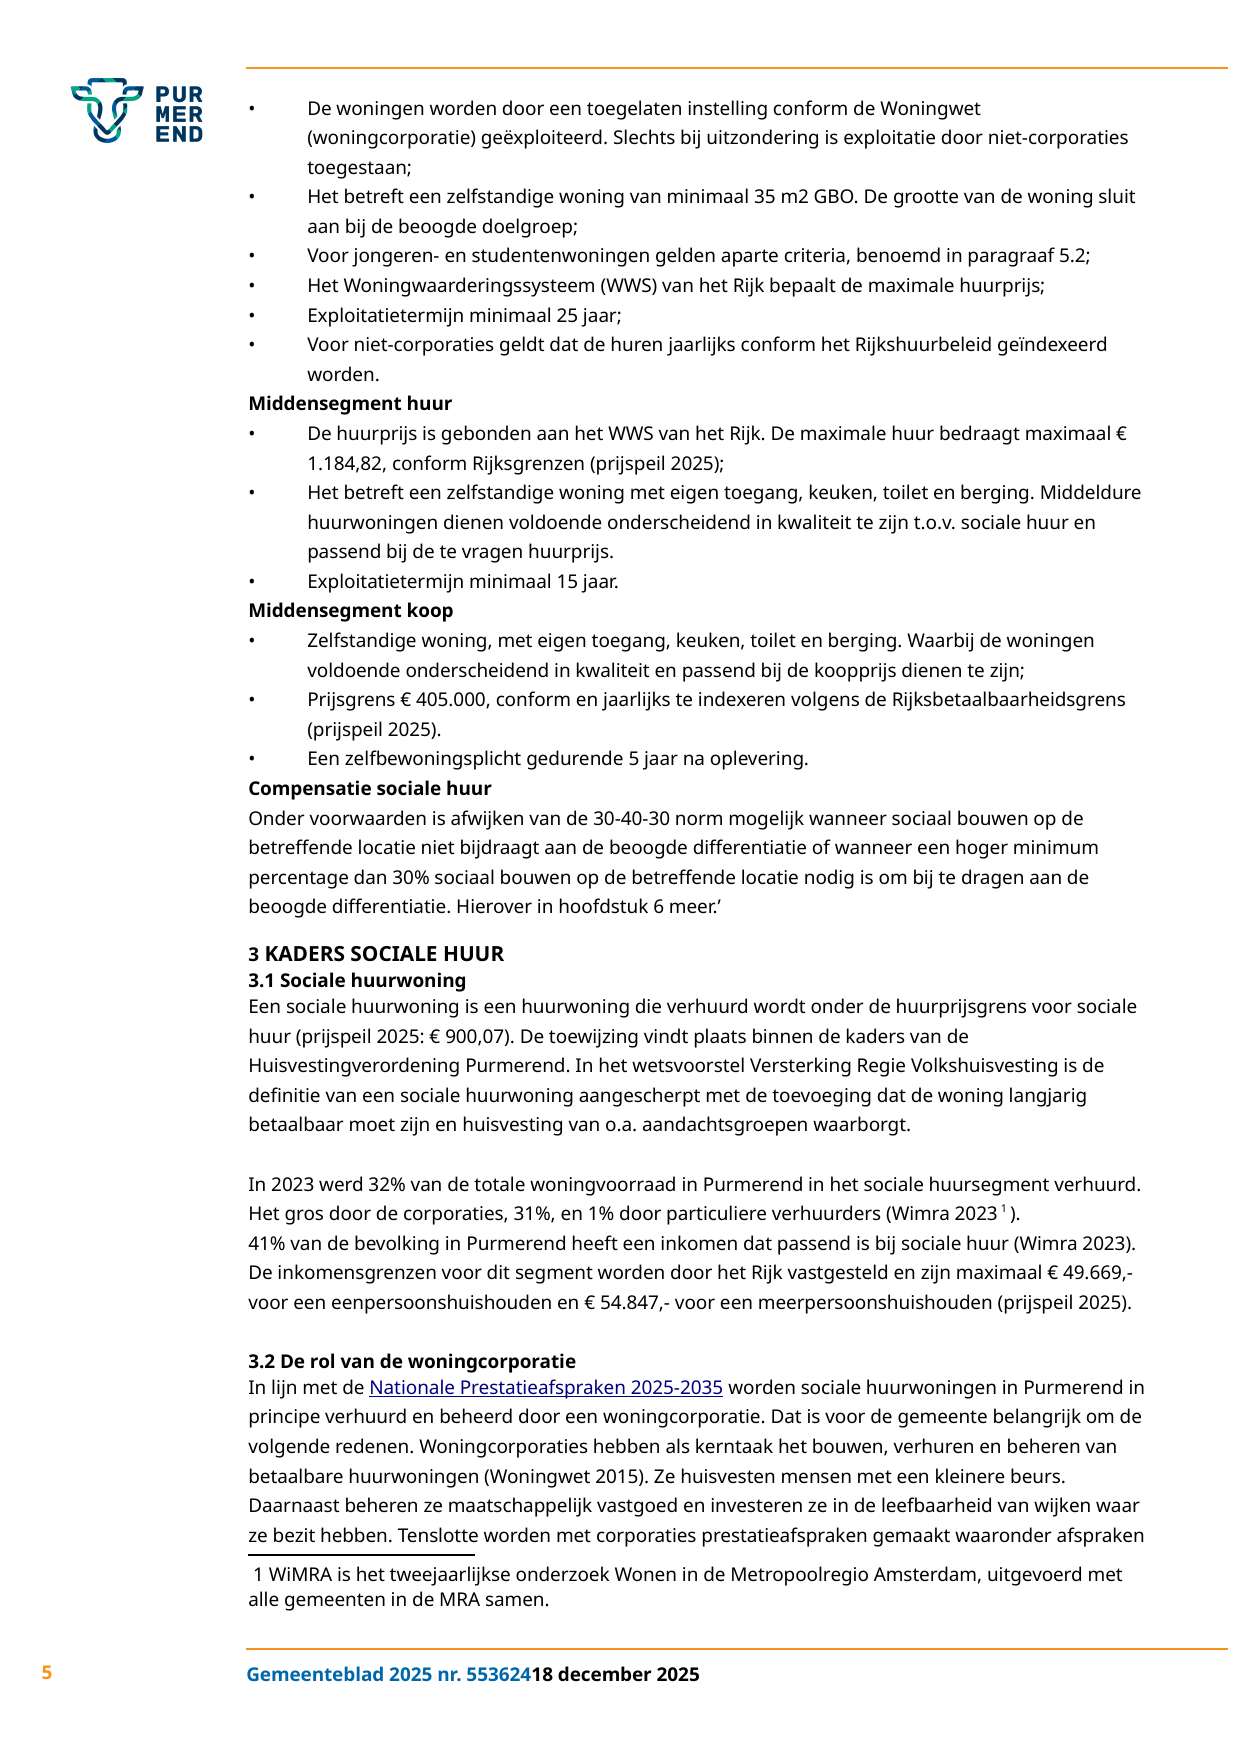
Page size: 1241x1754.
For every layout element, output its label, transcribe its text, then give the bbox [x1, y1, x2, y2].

text Middensegment huur [248, 391, 1152, 416]
text Middensegment koop [248, 598, 1152, 623]
list De woningen worden door een toegelaten instelling conform de Woningwet (woningcorporatie) geëxploiteerd. Slechts bij uitzondering is exploitatie door niet-corporaties toegestaan; [248, 95, 1152, 180]
list De huurprijs is gebonden aan het WWS van het Rijk. De maximale huur bedraagt maximaal € 1.184,82, conform Rijksgrenzen (prijspeil 2025); [248, 420, 1152, 476]
list Zelfstandige woning, met eigen toegang, keuken, toilet en berging. Waarbij de woningen voldoende onderscheidend in kwaliteit en passend bij de koopprijs dienen te zijn; [248, 627, 1152, 683]
list Voor jongeren- en studentenwoningen gelden aparte criteria, benoemd in paragraaf 5.2; [248, 243, 1152, 268]
text WiMRA is het tweejaarlijkse onderzoek Wonen in de Metropoolregio Amsterdam, uitgevoerd met alle gemeenten in de MRA samen. [248, 1561, 1152, 1612]
text In 2023 werd 32% van de totale woningvoorraad in Purmerend in het sociale huursegment verhuurd. Het gros door de corporaties, 31%, en 1% door particuliere verhuurders (Wimra 2023). [248, 1171, 1152, 1226]
text 3.2 De rol van de woningcorporatie [248, 1348, 1152, 1374]
text Compensatie sociale huur [248, 775, 1152, 801]
text Een sociale huurwoning is een huurwoning die verhuurd wordt onder de huurprijsgrens voor sociale huur (prijspeil 2025: € 900,07). De toewijzing vindt plaats binnen de kaders van de Huisvestingverordening Purmerend. In het wetsvoorstel Versterking Regie Volkshuisvesting is de definitie van een sociale huurwoning aangescherpt met de toevoeging dat de woning langjarig betaalbaar moet zijn en huisvesting van o.a. aandachtsgroepen waarborgt. [248, 993, 1152, 1137]
list Het betreft een zelfstandige woning van minimaal 35 m2 GBO. De grootte van de woning sluit aan bij de beoogde doelgroep; [248, 183, 1152, 239]
list Prijsgrens € 405.000, conform en jaarlijks te indexeren volgens de Rijksbetaalbaarheidsgrens (prijspeil 2025). [248, 686, 1152, 742]
picture [41, 47, 231, 172]
text 3.1 Sociale huurwoning [248, 968, 1152, 993]
list Exploitatietermijn minimaal 15 jaar. [248, 568, 1152, 594]
text 41% van de bevolking in Purmerend heeft een inkomen dat passend is bij sociale huur (Wimra 2023). De inkomensgrenzen voor dit segment worden door het Rijk vastgesteld en zijn maximaal € 49.669,- voor een eenpersoonshuishouden en € 54.847,- voor een meerpersoonshuishouden (prijspeil 2025). [248, 1230, 1152, 1315]
list Een zelfbewoningsplicht gedurende 5 jaar na oplevering. [248, 746, 1152, 771]
list Exploitatietermijn minimaal 25 jaar; [248, 302, 1152, 328]
list Voor niet-corporaties geldt dat de huren jaarlijks conform het Rijkshuurbeleid geïndexeerd worden. [248, 331, 1152, 387]
list Het Woningwaarderingssysteem (WWS) van het Rijk bepaalt de maximale huurprijs; [248, 272, 1152, 298]
list Het betreft een zelfstandige woning met eigen toegang, keuken, toilet en berging. Middeldure huurwoningen dienen voldoende onderscheidend in kwaliteit te zijn t.o.v. sociale huur en passend bij de te vragen huurprijs. [248, 479, 1152, 564]
text Onder voorwaarden is afwijken van de 30-40-30 norm mogelijk wanneer sociaal bouwen op de betreffende locatie niet bijdraagt aan de beoogde differentiatie of wanneer een hoger minimum percentage dan 30% sociaal bouwen op de betreffende locatie nodig is om bij te dragen aan de beoogde differentiatie. Hierover in hoofdstuk 6 meer.’ [248, 805, 1152, 919]
text 3 KADERS SOCIALE HUUR [248, 939, 1152, 968]
text In lijn met de Nationale Prestatieafspraken 2025-2035 worden sociale huurwoningen in Purmerend in principe verhuurd en beheerd door een woningcorporatie. Dat is voor de gemeente belangrijk om de volgende redenen. Woningcorporaties hebben als kerntaak het bouwen, verhuren en beheren van betaalbare huurwoningen (Woningwet 2015). Ze huisvesten mensen met een kleinere beurs. Daarnaast beheren ze maatschappelijk vastgoed en investeren ze in de leefbaarheid van wijken waar ze bezit hebben. Tenslotte worden met corporaties prestatieafspraken gemaakt waaronder afspraken [248, 1374, 1152, 1548]
